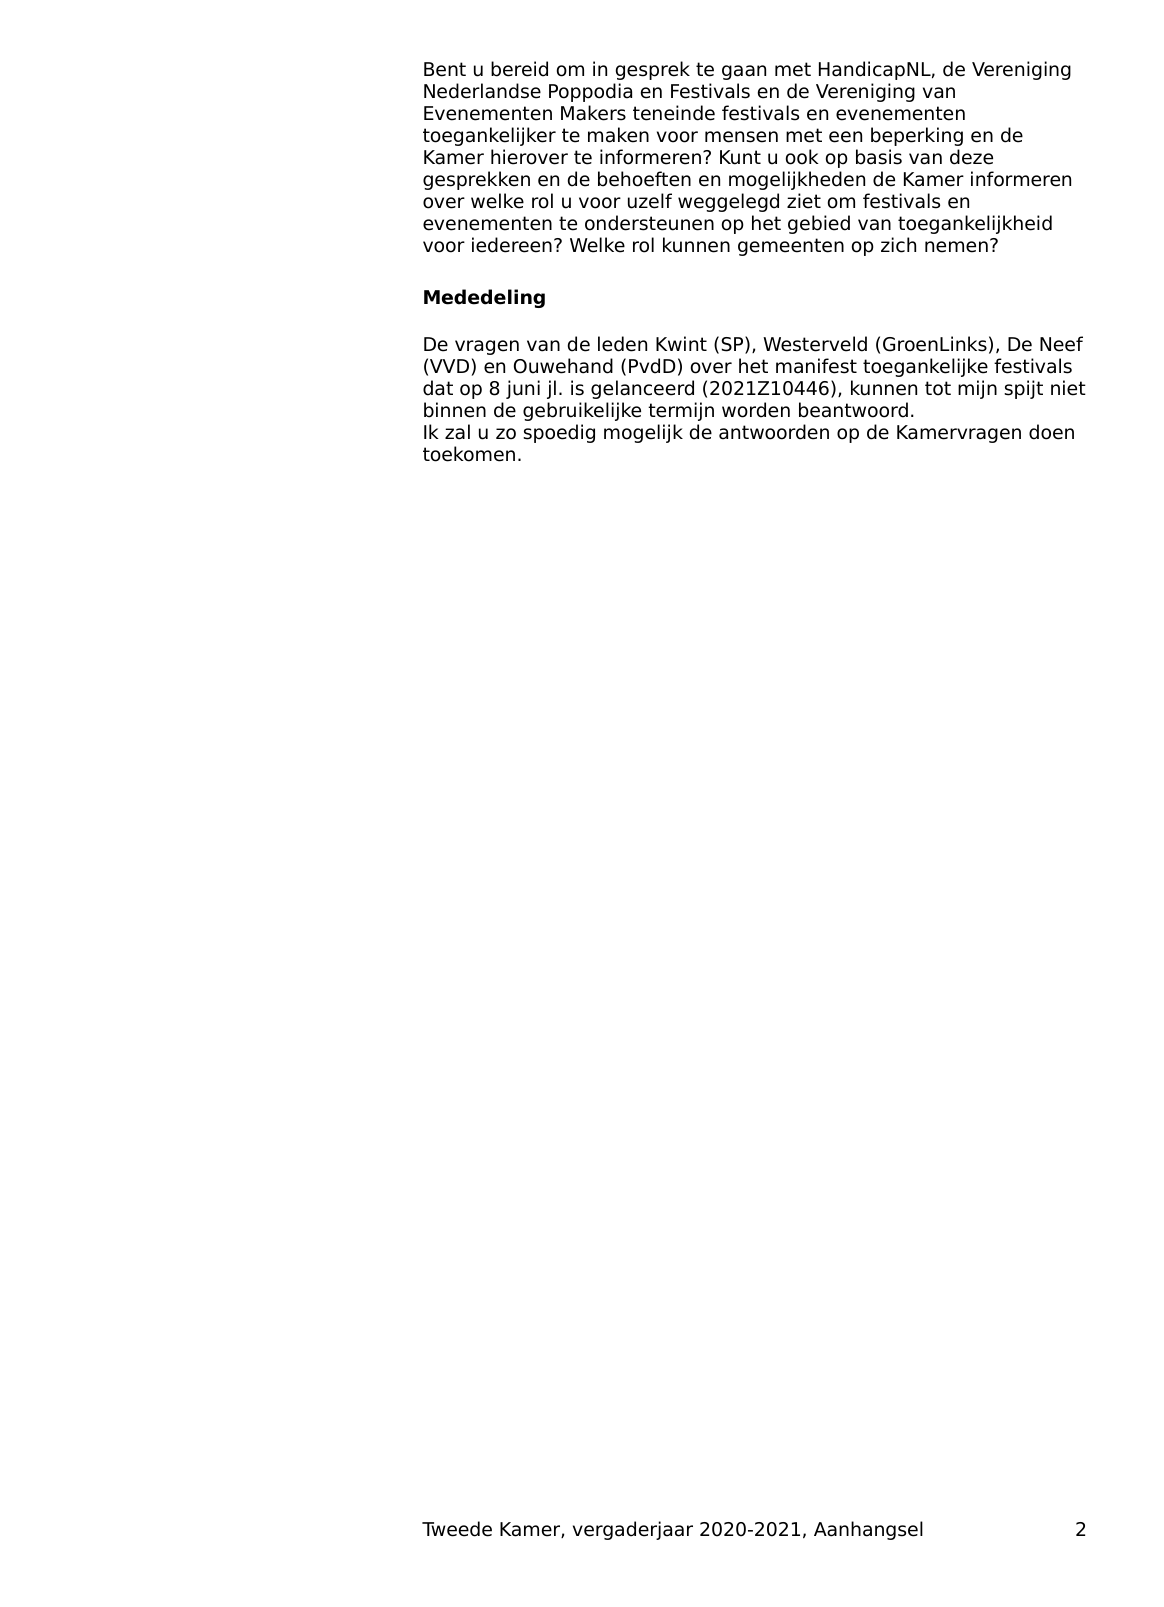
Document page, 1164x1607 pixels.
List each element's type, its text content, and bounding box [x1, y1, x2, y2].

text Ik zal u zo spoedig mogelijk de antwoorden op de Kamervragen doen toekomen. [422, 422, 1087, 466]
text De vragen van de leden Kwint (SP), Westerveld (GroenLinks), De Neef (VVD) en Ouwehand (PvdD) over het manifest toegankelijke festivals dat op 8 juni jl. is gelanceerd (2021Z10446), kunnen tot mijn spijt niet binnen de gebruikelijke termijn worden beantwoord. [422, 334, 1087, 422]
subtitle Mededeling [422, 287, 1087, 309]
text Bent u bereid om in gesprek te gaan met HandicapNL, de Vereniging Nederlandse Poppodia en Festivals en de Vereniging van Evenementen Makers teneinde festivals en evenementen toegankelijker te maken voor mensen met een beperking en de Kamer hierover te informeren? Kunt u ook op basis van deze gesprekken en de behoeften en mogelijkheden de Kamer informeren over welke rol u voor uzelf weggelegd ziet om festivals en evenementen te ondersteunen op het gebied van toegankelijkheid voor iedereen? Welke rol kunnen gemeenten op zich nemen? [422, 59, 1087, 257]
